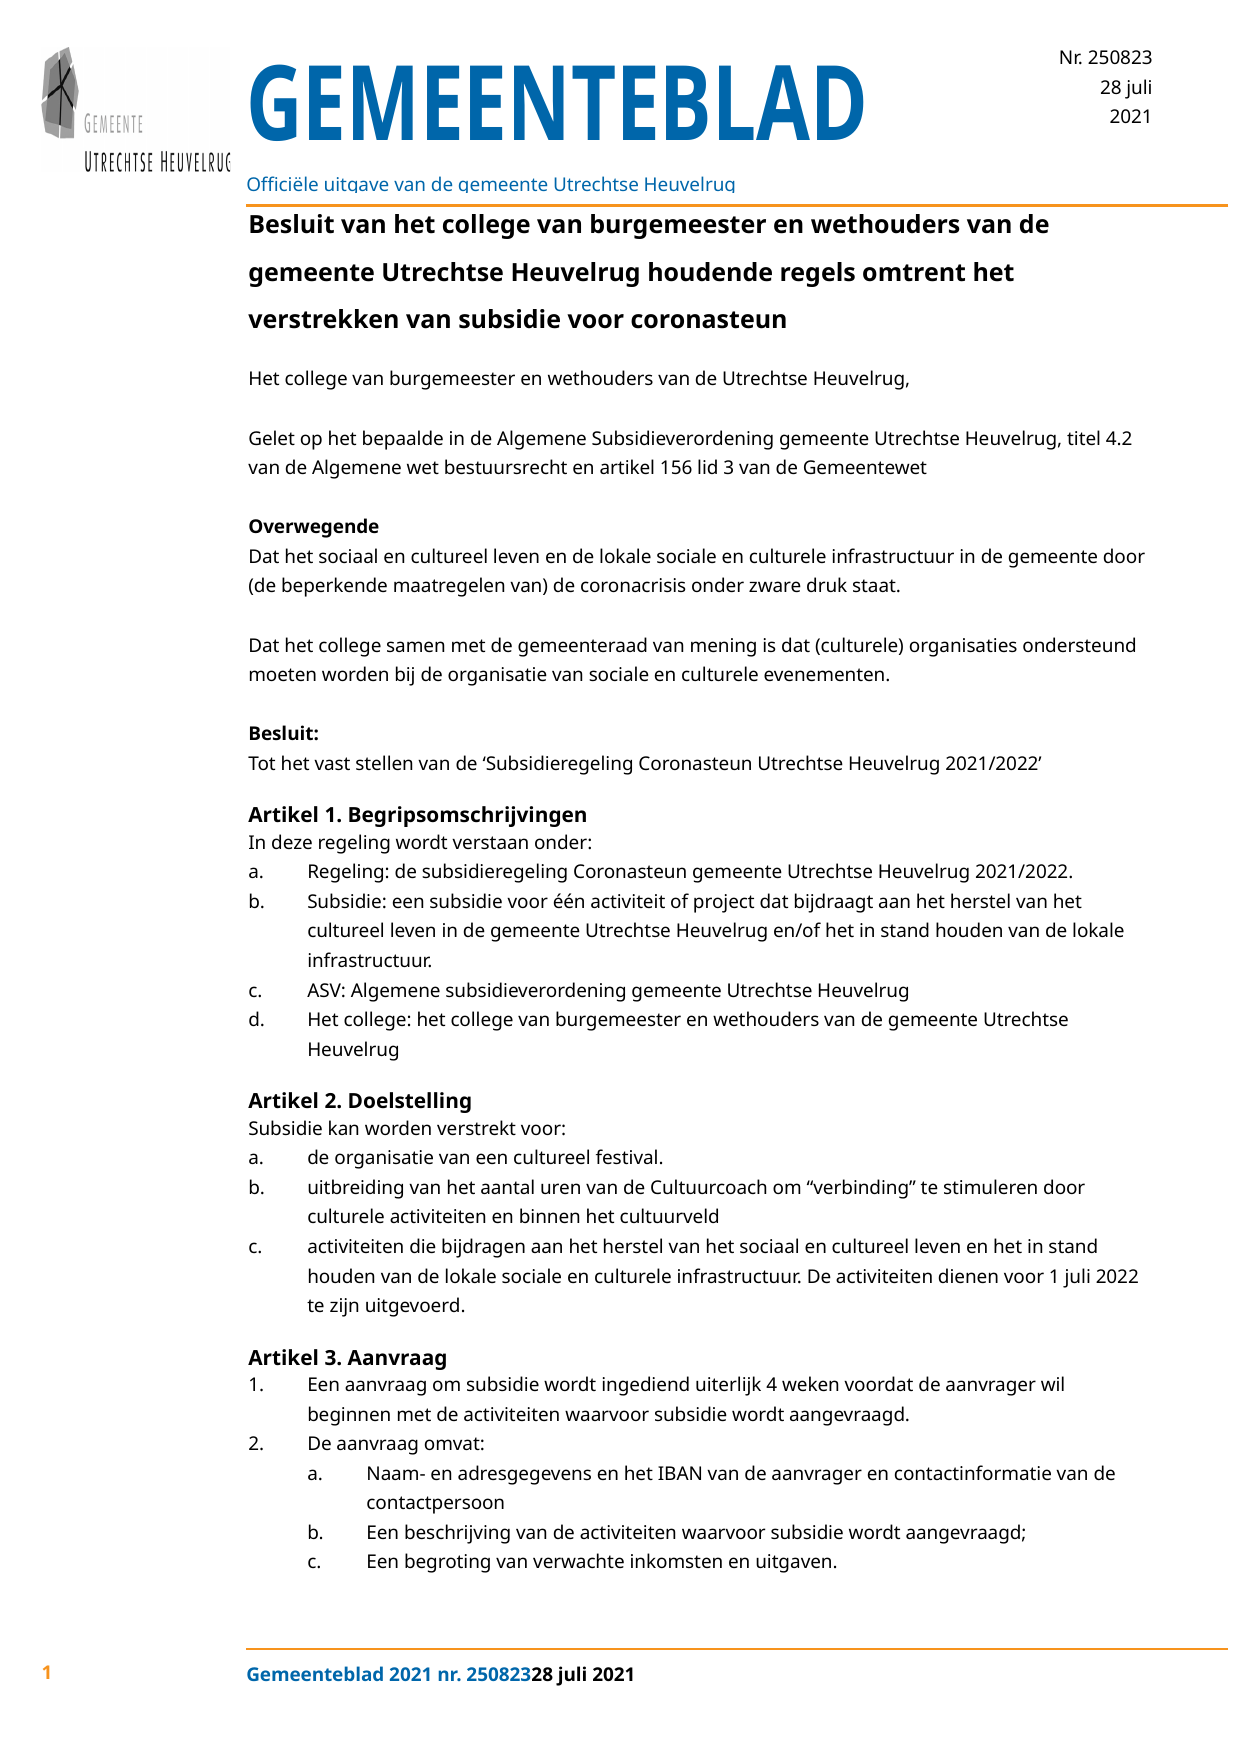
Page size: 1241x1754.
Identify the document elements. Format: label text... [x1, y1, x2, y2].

list Het college: het college van burgemeester en wethouders van de gemeente Utrechtse Heuvelrug [248, 1006, 1152, 1062]
list Regeling: de subsidieregeling Coronasteun gemeente Utrechtse Heuvelrug 2021/2022. [248, 858, 1152, 884]
text Artikel 3. Aanvraag [248, 1343, 1152, 1371]
list Naam- en adresgegevens en het IBAN van de aanvrager en contactinformatie van de contactpersoon [307, 1460, 1152, 1515]
list de organisatie van een cultureel festival. [248, 1144, 1152, 1170]
list Een begroting van verwachte inkomsten en uitgaven. [307, 1549, 1152, 1574]
text Artikel 2. Doelstelling [248, 1086, 1152, 1115]
text Tot het vast stellen van de ‘Subsidieregeling Coronasteun Utrechtse Heuvelrug 2021/2022’ [248, 750, 1152, 776]
picture [41, 47, 231, 172]
text Besluit: [248, 721, 1152, 746]
text In deze regeling wordt verstaan onder: [248, 829, 1152, 855]
list Een beschrijving van de activiteiten waarvoor subsidie wordt aangevraagd; [307, 1519, 1152, 1545]
list Subsidie: een subsidie voor één activiteit of project dat bijdraagt aan het herstel van het cultureel leven in de gemeente Utrechtse Heuvelrug en/of het in stand houden van de lokale infrastructuur. [248, 888, 1152, 973]
text Artikel 1. Begripsomschrijvingen [248, 801, 1152, 829]
list uitbreiding van het aantal uren van de Cultuurcoach om “verbinding” te stimuleren door culturele activiteiten en binnen het cultuurveld [248, 1174, 1152, 1229]
list activiteiten die bijdragen aan het herstel van het sociaal en cultureel leven en het in stand houden van de lokale sociale en culturele infrastructuur. De activiteiten dienen voor 1 juli 2022 te zijn uitgevoerd. [248, 1233, 1152, 1318]
list ASV: Algemene subsidieverordening gemeente Utrechtse Heuvelrug [248, 977, 1152, 1003]
text Besluit van het college van burgemeester en wethouders van de gemeente Utrechtse Heuvelrug houdende regels omtrent het verstrekken van subsidie voor coronasteun [248, 207, 1152, 336]
text Subsidie kan worden verstrekt voor: [248, 1115, 1152, 1141]
text Overwegende [248, 513, 1152, 539]
text Gelet op het bepaalde in de Algemene Subsidieverordening gemeente Utrechtse Heuvelrug, titel 4.2 van de Algemene wet bestuursrecht en artikel 156 lid 3 van de Gemeentewet [248, 425, 1152, 480]
list Een aanvraag om subsidie wordt ingediend uiterlijk 4 weken voordat de aanvrager wil beginnen met de activiteiten waarvoor subsidie wordt aangevraagd. [248, 1371, 1152, 1427]
text Dat het sociaal en cultureel leven en de lokale sociale en culturele infrastructuur in de gemeente door (de beperkende maatregelen van) de coronacrisis onder zware druk staat. [248, 543, 1152, 598]
text Dat het college samen met de gemeenteraad van mening is dat (culturele) organisaties ondersteund moeten worden bij de organisatie van sociale en culturele evenementen. [248, 632, 1152, 687]
list De aanvraag omvat: [248, 1430, 1152, 1456]
text Het college van burgemeester en wethouders van de Utrechtse Heuvelrug, [248, 366, 1152, 391]
